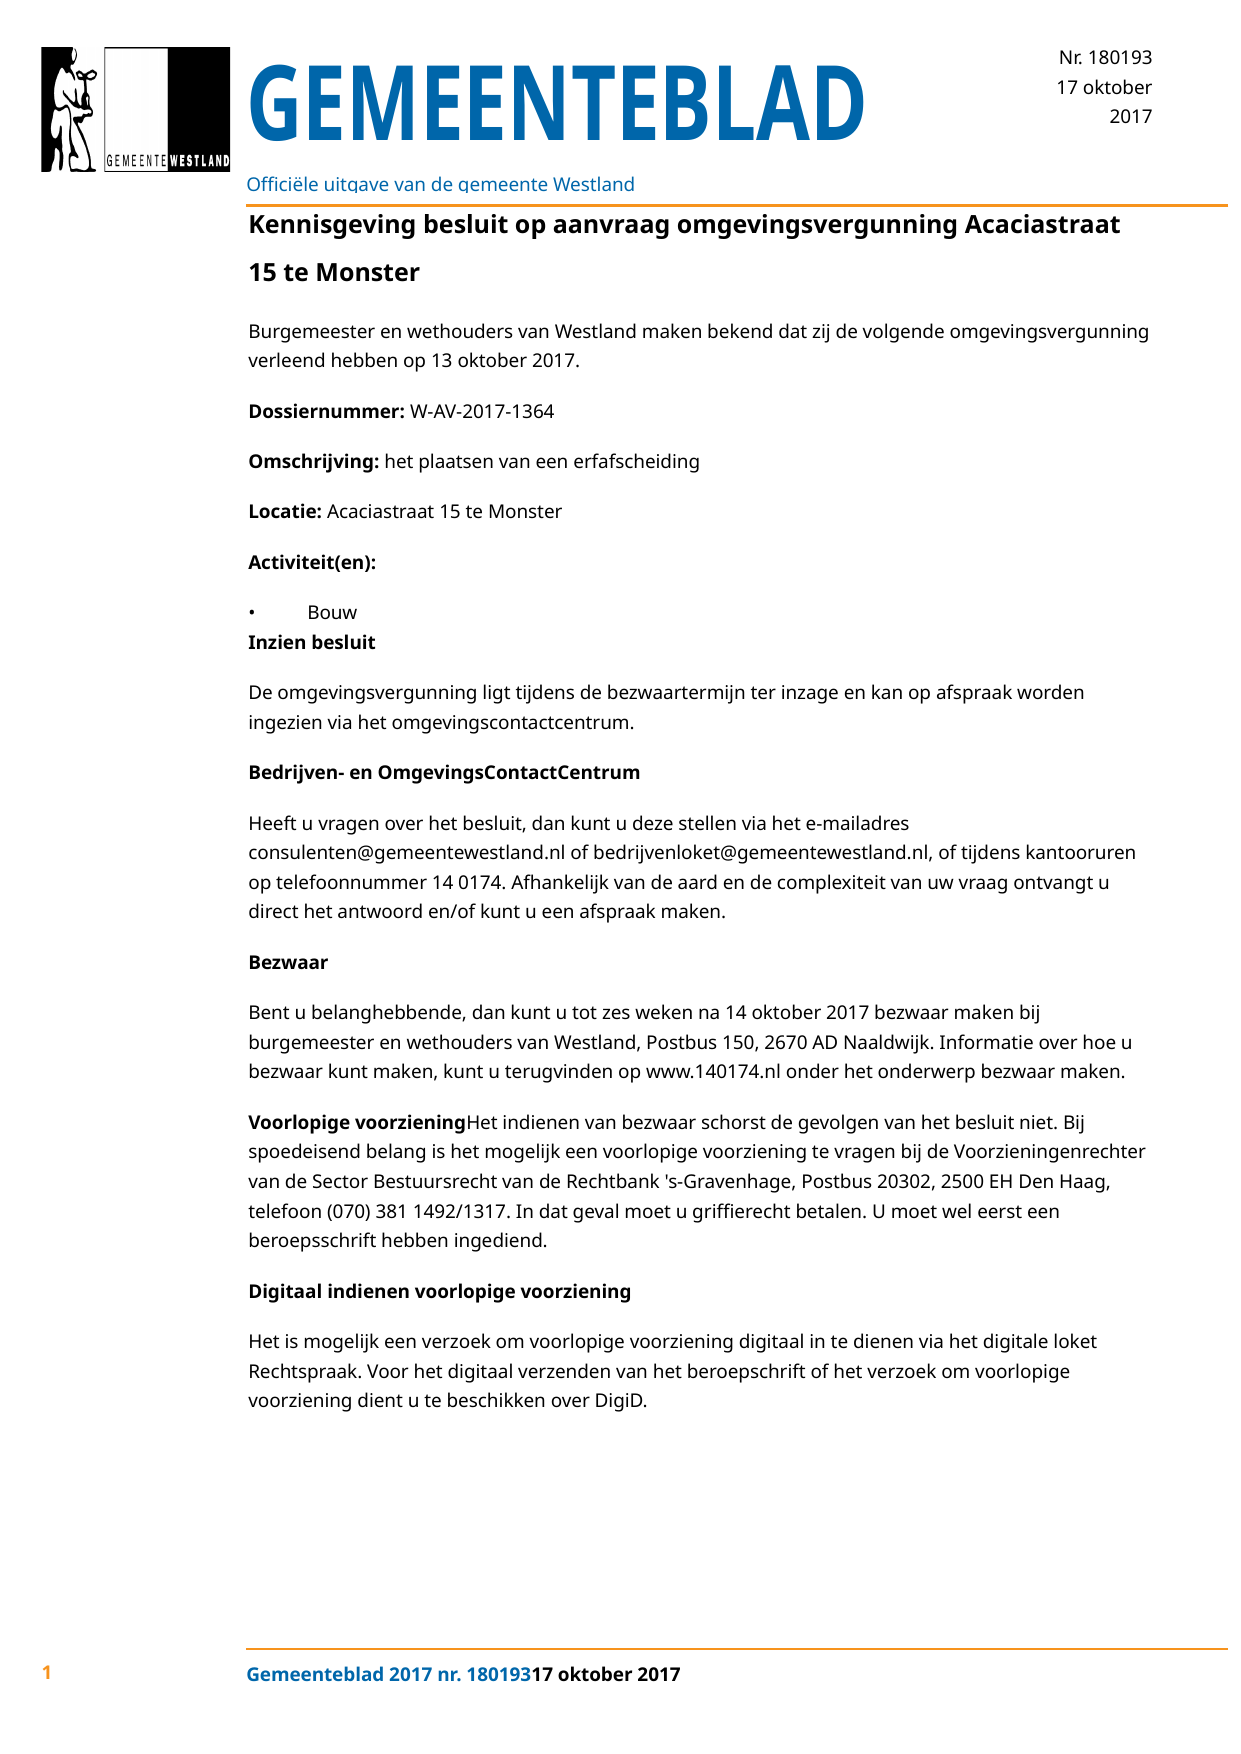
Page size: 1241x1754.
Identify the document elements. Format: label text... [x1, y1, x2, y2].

text Inzien besluit [248, 629, 1152, 655]
text Bezwaar [248, 949, 1152, 975]
text Kennisgeving besluit op aanvraag omgevingsvergunning Acaciastraat 15 te Monster [248, 207, 1152, 288]
text Het is mogelijk een verzoek om voorlopige voorziening digitaal in te dienen via het digitale loket Rechtspraak. Voor het digitaal verzenden van het beroepschrift of het verzoek om voorlopige voorziening dient u te beschikken over DigiD. [248, 1328, 1152, 1413]
text Bedrijven- en OmgevingsContactCentrum [248, 759, 1152, 785]
text De omgevingsvergunning ligt tijdens de bezwaartermijn ter inzage en kan op afspraak worden ingezien via het omgevingscontactcentrum. [248, 679, 1152, 735]
text Heeft u vragen over het besluit, dan kunt u deze stellen via het e-mailadres consulenten@gemeentewestland.nl of bedrijvenloket@gemeentewestland.nl, of tijdens kantooruren op telefoonnummer 14 0174. Afhankelijk van de aard en de complexiteit van uw vraag ontvangt u direct het antwoord en/of kunt u een afspraak maken. [248, 810, 1152, 924]
list Bouw [248, 599, 1152, 625]
text Voorlopige voorzieningHet indienen van bezwaar schorst de gevolgen van het besluit niet. Bij spoedeisend belang is het mogelijk een voorlopige voorziening te vragen bij de Voorzieningenrechter van de Sector Bestuursrecht van de Rechtbank 's-Gravenhage, Postbus 20302, 2500 EH Den Haag, telefoon (070) 381 1492/1317. In dat geval moet u griffierecht betalen. U moet wel eerst een beroepsschrift hebben ingediend. [248, 1109, 1152, 1253]
picture [41, 47, 231, 172]
text Omschrijving: het plaatsen van een erfafscheiding [248, 448, 1152, 474]
text Digitaal indienen voorlopige voorziening [248, 1278, 1152, 1304]
text Bent u belanghebbende, dan kunt u tot zes weken na 14 oktober 2017 bezwaar maken bij burgemeester en wethouders van Westland, Postbus 150, 2670 AD Naaldwijk. Informatie over hoe u bezwaar kunt maken, kunt u terugvinden op www.140174.nl onder het onderwerp bezwaar maken. [248, 999, 1152, 1084]
text Burgemeester en wethouders van Westland maken bekend dat zij de volgende omgevingsvergunning verleend hebben op 13 oktober 2017. [248, 318, 1152, 373]
text Locatie: Acaciastraat 15 te Monster [248, 499, 1152, 524]
text Dossiernummer: W-AV-2017-1364 [248, 398, 1152, 424]
text Activiteit(en): [248, 549, 1152, 575]
